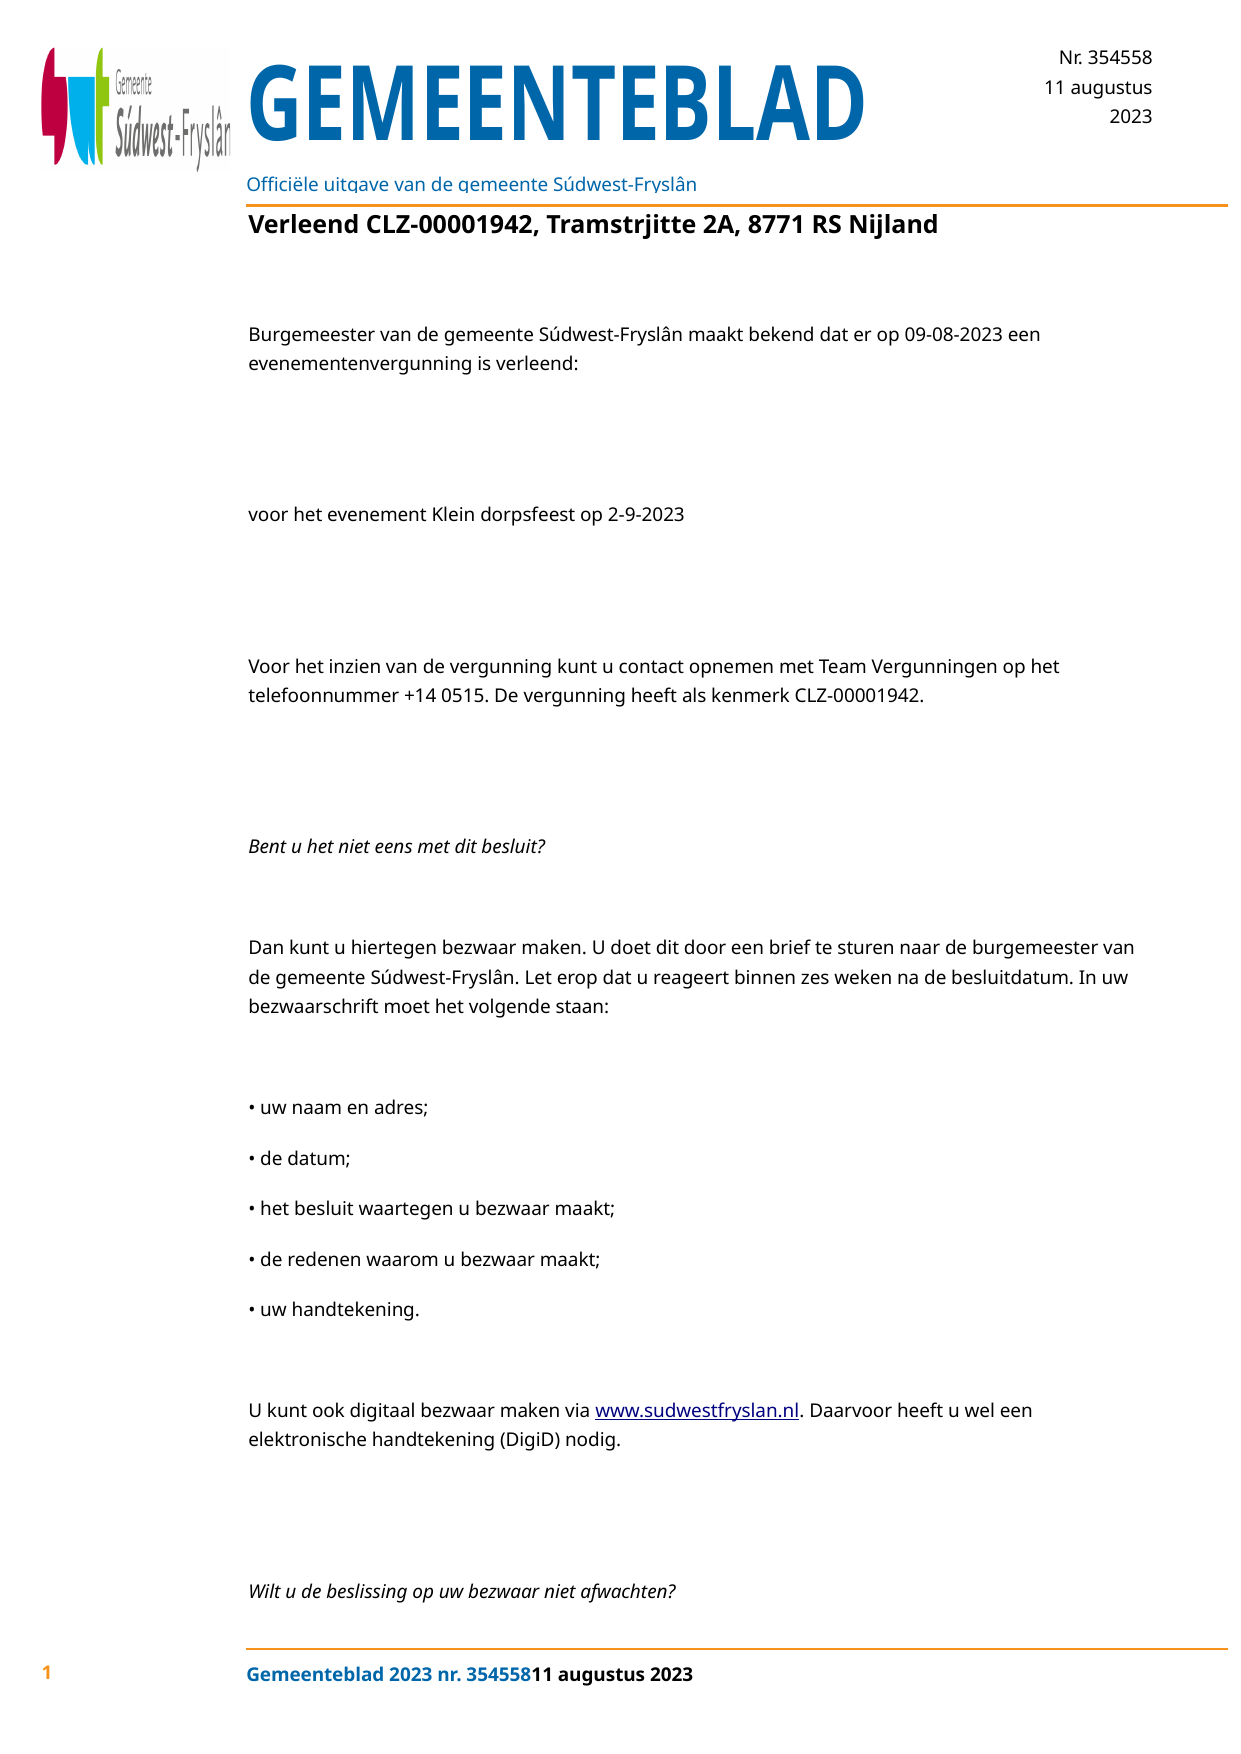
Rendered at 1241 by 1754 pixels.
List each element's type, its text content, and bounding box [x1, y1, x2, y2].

text Voor het inzien van de vergunning kunt u contact opnemen met Team Vergunningen op het telefoonnummer +14 0515. De vergunning heeft als kenmerk CLZ-00001942. [248, 653, 1152, 708]
picture [41, 47, 231, 172]
text Verleend CLZ-00001942, Tramstrjitte 2A, 8771 RS Nijland [248, 207, 1152, 241]
text • uw handtekening. [248, 1296, 1152, 1322]
text • de datum; [248, 1145, 1152, 1171]
text voor het evenement Klein dorpsfeest op 2-9-2023 [248, 502, 1152, 527]
text U kunt ook digitaal bezwaar maken via www.sudwestfryslan.nl. Daarvoor heeft u wel een elektronische handtekening (DigiD) nodig. [248, 1397, 1152, 1452]
text Dan kunt u hiertegen bezwaar maken. U doet dit door een brief te sturen naar de burgemeester van de gemeente Súdwest-Fryslân. Let erop dat u reageert binnen zes weken na de besluitdatum. In uw bezwaarschrift moet het volgende staan: [248, 934, 1152, 1019]
text • het besluit waartegen u bezwaar maakt; [248, 1195, 1152, 1221]
text Bent u het niet eens met dit besluit? [248, 834, 1152, 859]
text Wilt u de beslissing op uw bezwaar niet afwachten? [248, 1578, 1152, 1603]
text • de redenen waarom u bezwaar maakt; [248, 1246, 1152, 1271]
text Burgemeester van de gemeente Súdwest-Fryslân maakt bekend dat er op 09-08-2023 een evenementenvergunning is verleend: [248, 321, 1152, 376]
text • uw naam en adres; [248, 1094, 1152, 1120]
